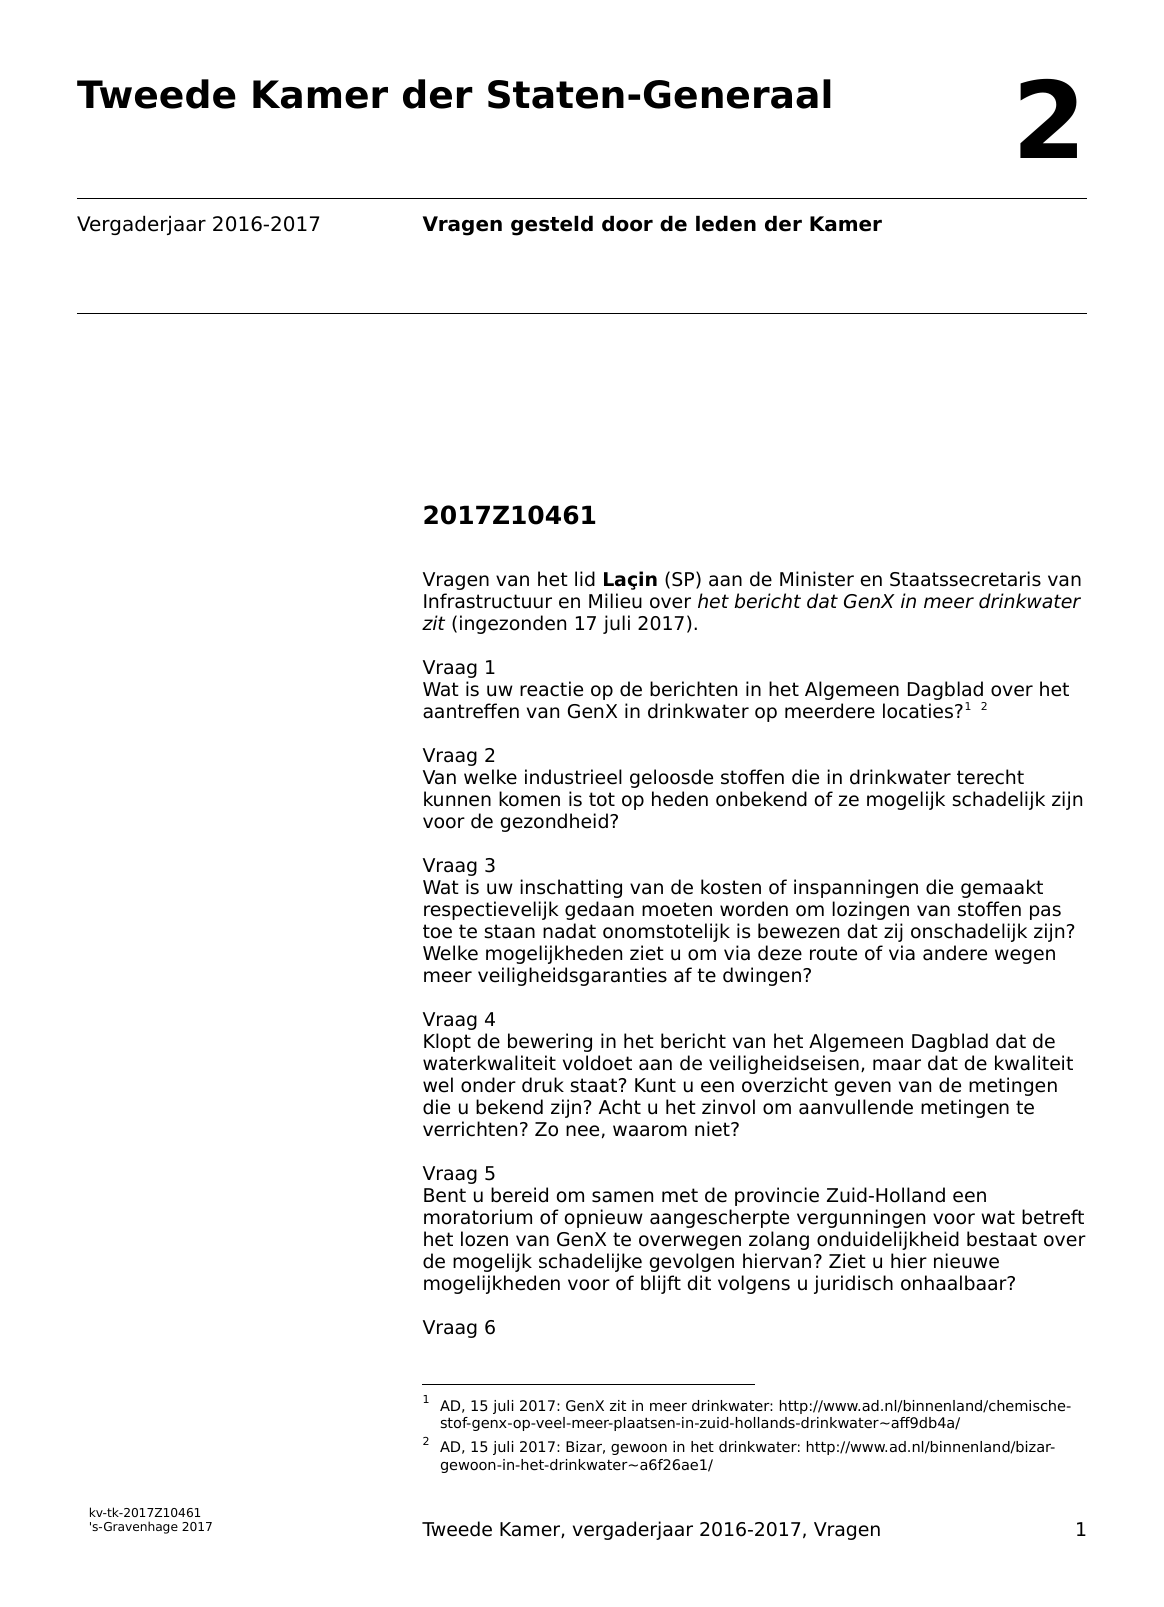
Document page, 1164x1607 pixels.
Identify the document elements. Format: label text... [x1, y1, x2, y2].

table_cell Vragen gesteld door de leden der Kamer [422, 199, 1087, 313]
text Bent u bereid om samen met de provincie Zuid-Holland een moratorium of opnieuw aangescherpte vergunningen voor wat betreft het lozen van GenX te overwegen zolang onduidelijkheid bestaat over de mogelijk schadelijke gevolgen hiervan? Ziet u hier nieuwe mogelijkheden voor of blijft dit volgens u juridisch onhaalbaar? [422, 1185, 1087, 1295]
text Vraag 3 [422, 855, 1087, 877]
text Klopt de bewering in het bericht van het Algemeen Dagblad dat de waterkwaliteit voldoet aan de veiligheidseisen, maar dat de kwaliteit wel onder druk staat? Kunt u een overzicht geven van de metingen die u bekend zijn? Acht u het zinvol om aanvullende metingen te verrichten? Zo nee, waarom niet? [422, 1031, 1087, 1141]
text 2017Z10461 [422, 501, 1087, 531]
text AD, 15 juli 2017: Bizar, gewoon in het drinkwater: http://www.ad.nl/binnenland/bizar-gewoon-in-het-drinkwater~a6f26ae1/ [422, 1435, 1087, 1474]
text Vraag 1 [422, 657, 1087, 679]
table_cell Vergaderjaar 2016-2017 [77, 199, 422, 313]
text 's-Gravenhage 2017 [88, 1520, 323, 1534]
text Van welke industrieel geloosde stoffen die in drinkwater terecht kunnen komen is tot op heden onbekend of ze mogelijk schadelijk zijn voor de gezondheid? [422, 767, 1087, 833]
text AD, 15 juli 2017: GenX zit in meer drinkwater: http://www.ad.nl/binnenland/chemische-stof-genx-op-veel-meer-plaatsen-in-zuid-hollands-drinkwater~aff9db4a/ [422, 1393, 1087, 1432]
text kv-tk-2017Z10461 [88, 1506, 323, 1520]
table_header Tweede Kamer der Staten-Generaal [77, 59, 886, 198]
text Vraag 6 [422, 1317, 1087, 1339]
text Vraag 5 [422, 1163, 1087, 1185]
text Vragen van het lid Laçin (SP) aan de Minister en Staatssecretaris van Infrastructuur en Milieu over het bericht dat GenX in meer drinkwater zit (ingezonden 17 juli 2017). [422, 569, 1087, 635]
text Vraag 4 [422, 1009, 1087, 1031]
table_header 2 [886, 59, 1087, 198]
text Wat is uw inschatting van de kosten of inspanningen die gemaakt respectievelijk gedaan moeten worden om lozingen van stoffen pas toe te staan nadat onomstotelijk is bewezen dat zij onschadelijk zijn? Welke mogelijkheden ziet u om via deze route of via andere wegen meer veiligheidsgaranties af te dwingen? [422, 877, 1087, 987]
text Wat is uw reactie op de berichten in het Algemeen Dagblad over het aantreffen van GenX in drinkwater op meerdere locaties? [422, 679, 1087, 723]
text Vraag 2 [422, 745, 1087, 767]
